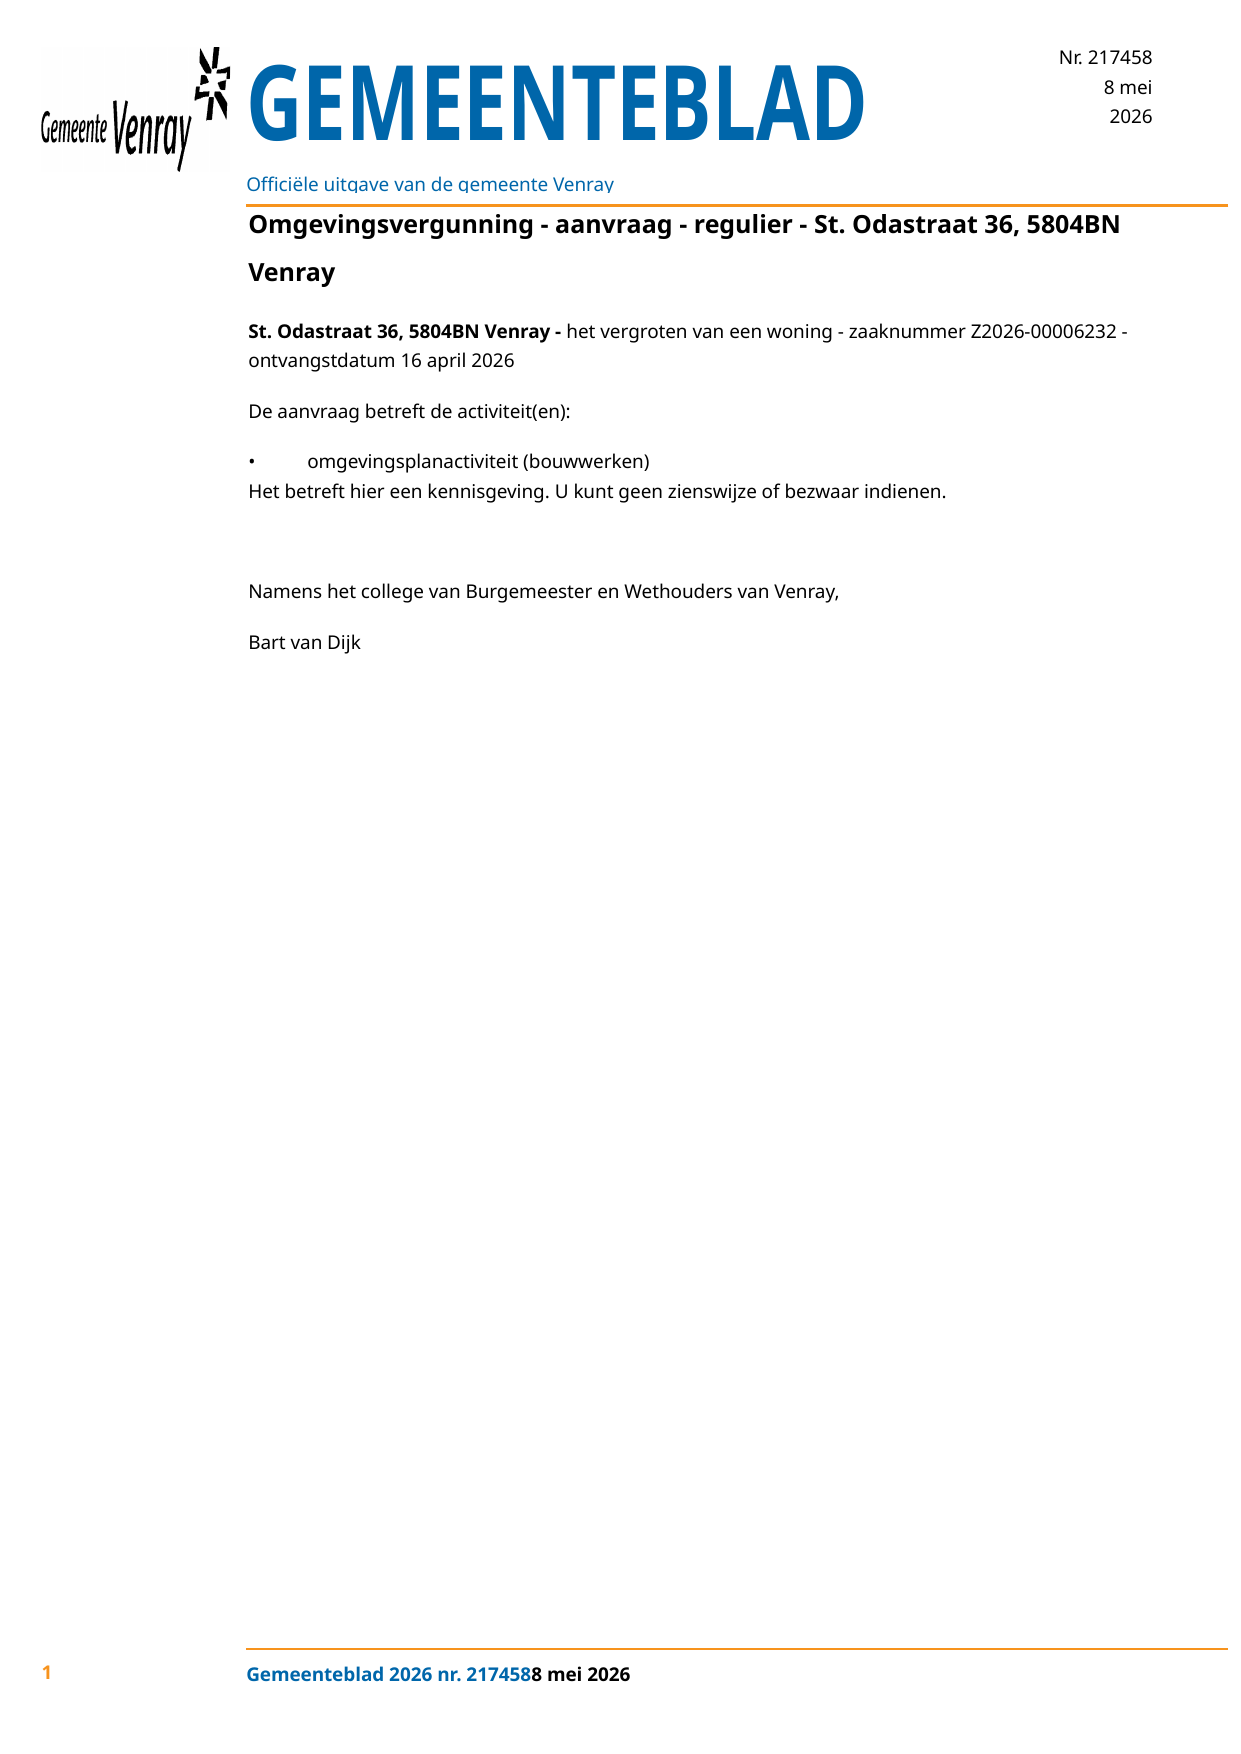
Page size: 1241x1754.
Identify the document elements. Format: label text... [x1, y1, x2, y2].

text Bart van Dijk [248, 629, 1152, 655]
text De aanvraag betreft de activiteit(en): [248, 398, 1152, 424]
text Het betreft hier een kennisgeving. U kunt geen zienswijze of bezwaar indienen. [248, 478, 1152, 504]
picture [41, 47, 231, 172]
text Omgevingsvergunning - aanvraag - regulier - St. Odastraat 36, 5804BN Venray [248, 207, 1152, 288]
text Namens het college van Burgemeester en Wethouders van Venray, [248, 579, 1152, 604]
list omgevingsplanactiviteit (bouwwerken) [248, 448, 1152, 474]
text St. Odastraat 36, 5804BN Venray - het vergroten van een woning - zaaknummer Z2026-00006232 - ontvangstdatum 16 april 2026 [248, 318, 1152, 373]
